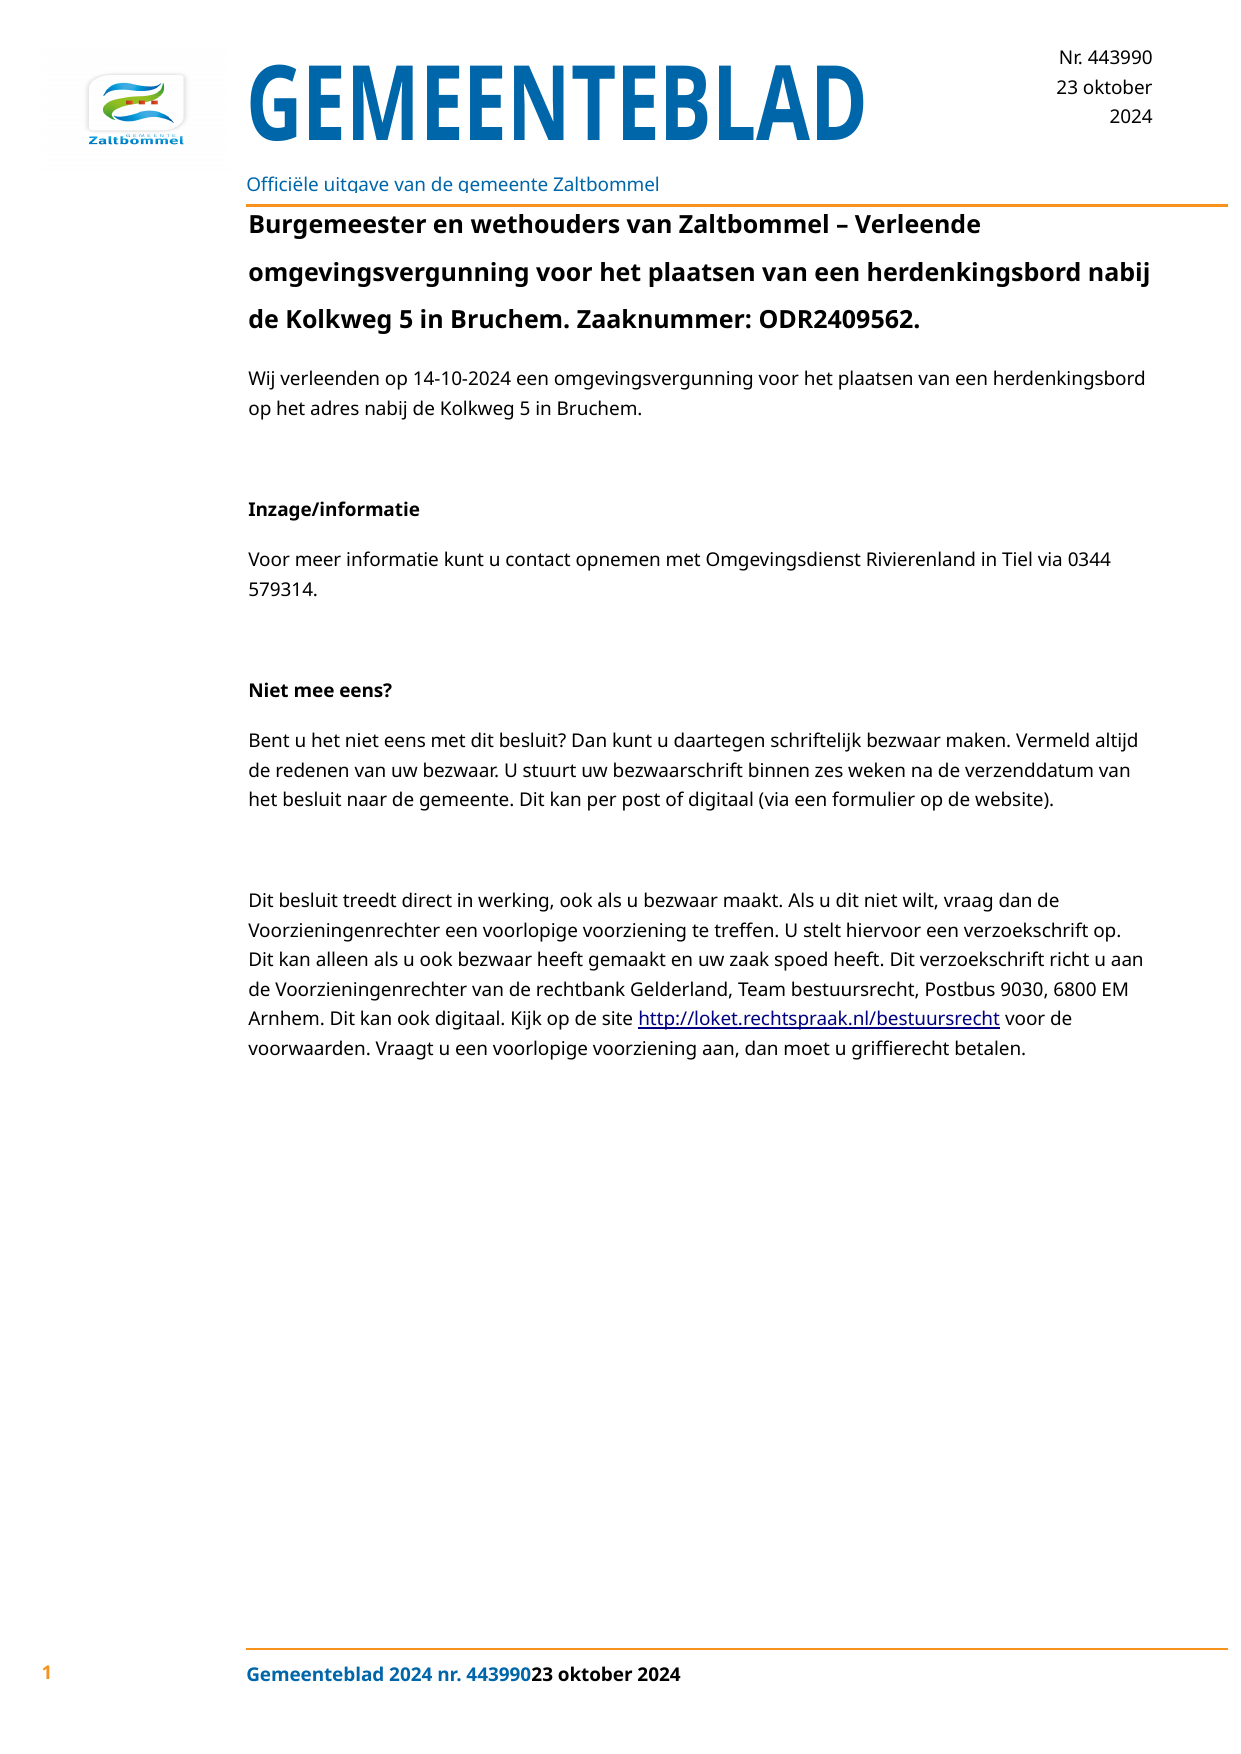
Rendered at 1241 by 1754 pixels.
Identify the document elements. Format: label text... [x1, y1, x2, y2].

text Burgemeester en wethouders van Zaltbommel – Verleende omgevingsvergunning voor het plaatsen van een herdenkingsbord nabij de Kolkweg 5 in Bruchem. Zaaknummer: ODR2409562. [248, 207, 1152, 336]
text Bent u het niet eens met dit besluit? Dan kunt u daartegen schriftelijk bezwaar maken. Vermeld altijd de redenen van uw bezwaar. U stuurt uw bezwaarschrift binnen zes weken na de verzenddatum van het besluit naar de gemeente. Dit kan per post of digitaal (via een formulier op de website). [248, 727, 1152, 812]
text Voor meer informatie kunt u contact opnemen met Omgevingsdienst Rivierenland in Tiel via 0344 579314. [248, 546, 1152, 602]
text Wij verleenden op 14-10-2024 een omgevingsvergunning voor het plaatsen van een herdenkingsbord op het adres nabij de Kolkweg 5 in Bruchem. [248, 366, 1152, 421]
picture [41, 47, 231, 172]
text Niet mee eens? [248, 677, 1152, 702]
text Inzage/informatie [248, 496, 1152, 522]
text Dit besluit treedt direct in werking, ook als u bezwaar maakt. Als u dit niet wilt, vraag dan de Voorzieningenrechter een voorlopige voorziening te treffen. U stelt hiervoor een verzoekschrift op. Dit kan alleen als u ook bezwaar heeft gemaakt en uw zaak spoed heeft. Dit verzoekschrift richt u aan de Voorzieningenrechter van de rechtbank Gelderland, Team bestuursrecht, Postbus 9030, 6800 EM Arnhem. Dit kan ook digitaal. Kijk op de site http://loket.rechtspraak.nl/bestuursrecht voor de voorwaarden. Vraagt u een voorlopige voorziening aan, dan moet u griffierecht betalen. [248, 887, 1152, 1061]
